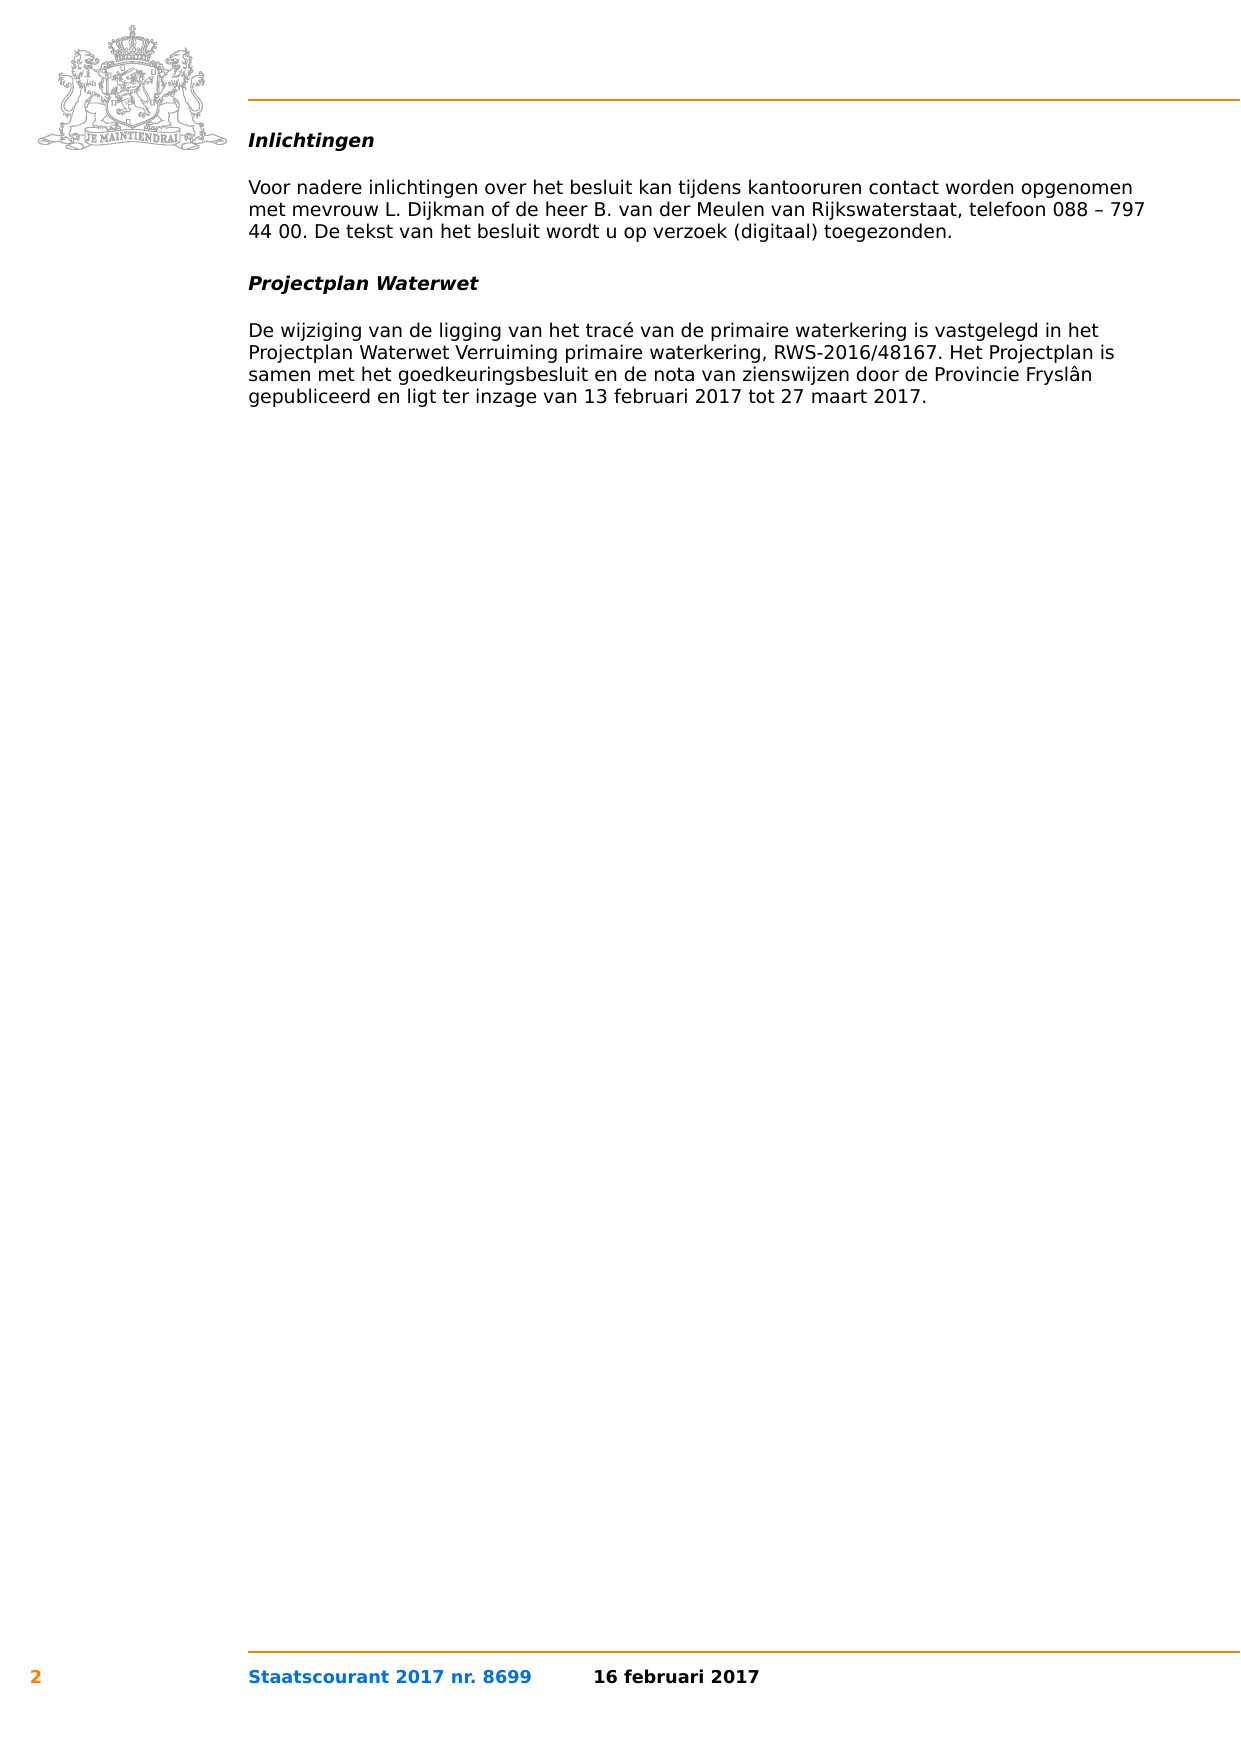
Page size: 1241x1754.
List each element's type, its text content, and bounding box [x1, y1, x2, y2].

subtitle Inlichtingen [248, 130, 1163, 152]
text Voor nadere inlichtingen over het besluit kan tijdens kantooruren contact worden opgenomen met mevrouw L. Dijkman of de heer B. van der Meulen van Rijkswaterstaat, telefoon 088 – 797 44 00. De tekst van het besluit wordt u op verzoek (digitaal) toegezonden. [248, 177, 1163, 243]
picture [38, 25, 227, 150]
text De wijziging van de ligging van het tracé van de primaire waterkering is vastgelegd in het Projectplan Waterwet Verruiming primaire waterkering, RWS-2016/48167. Het Projectplan is samen met het goedkeuringsbesluit en de nota van zienswijzen door de Provincie Fryslân gepubliceerd en ligt ter inzage van 13 februari 2017 tot 27 maart 2017. [248, 320, 1163, 408]
subtitle Projectplan Waterwet [248, 273, 1163, 295]
